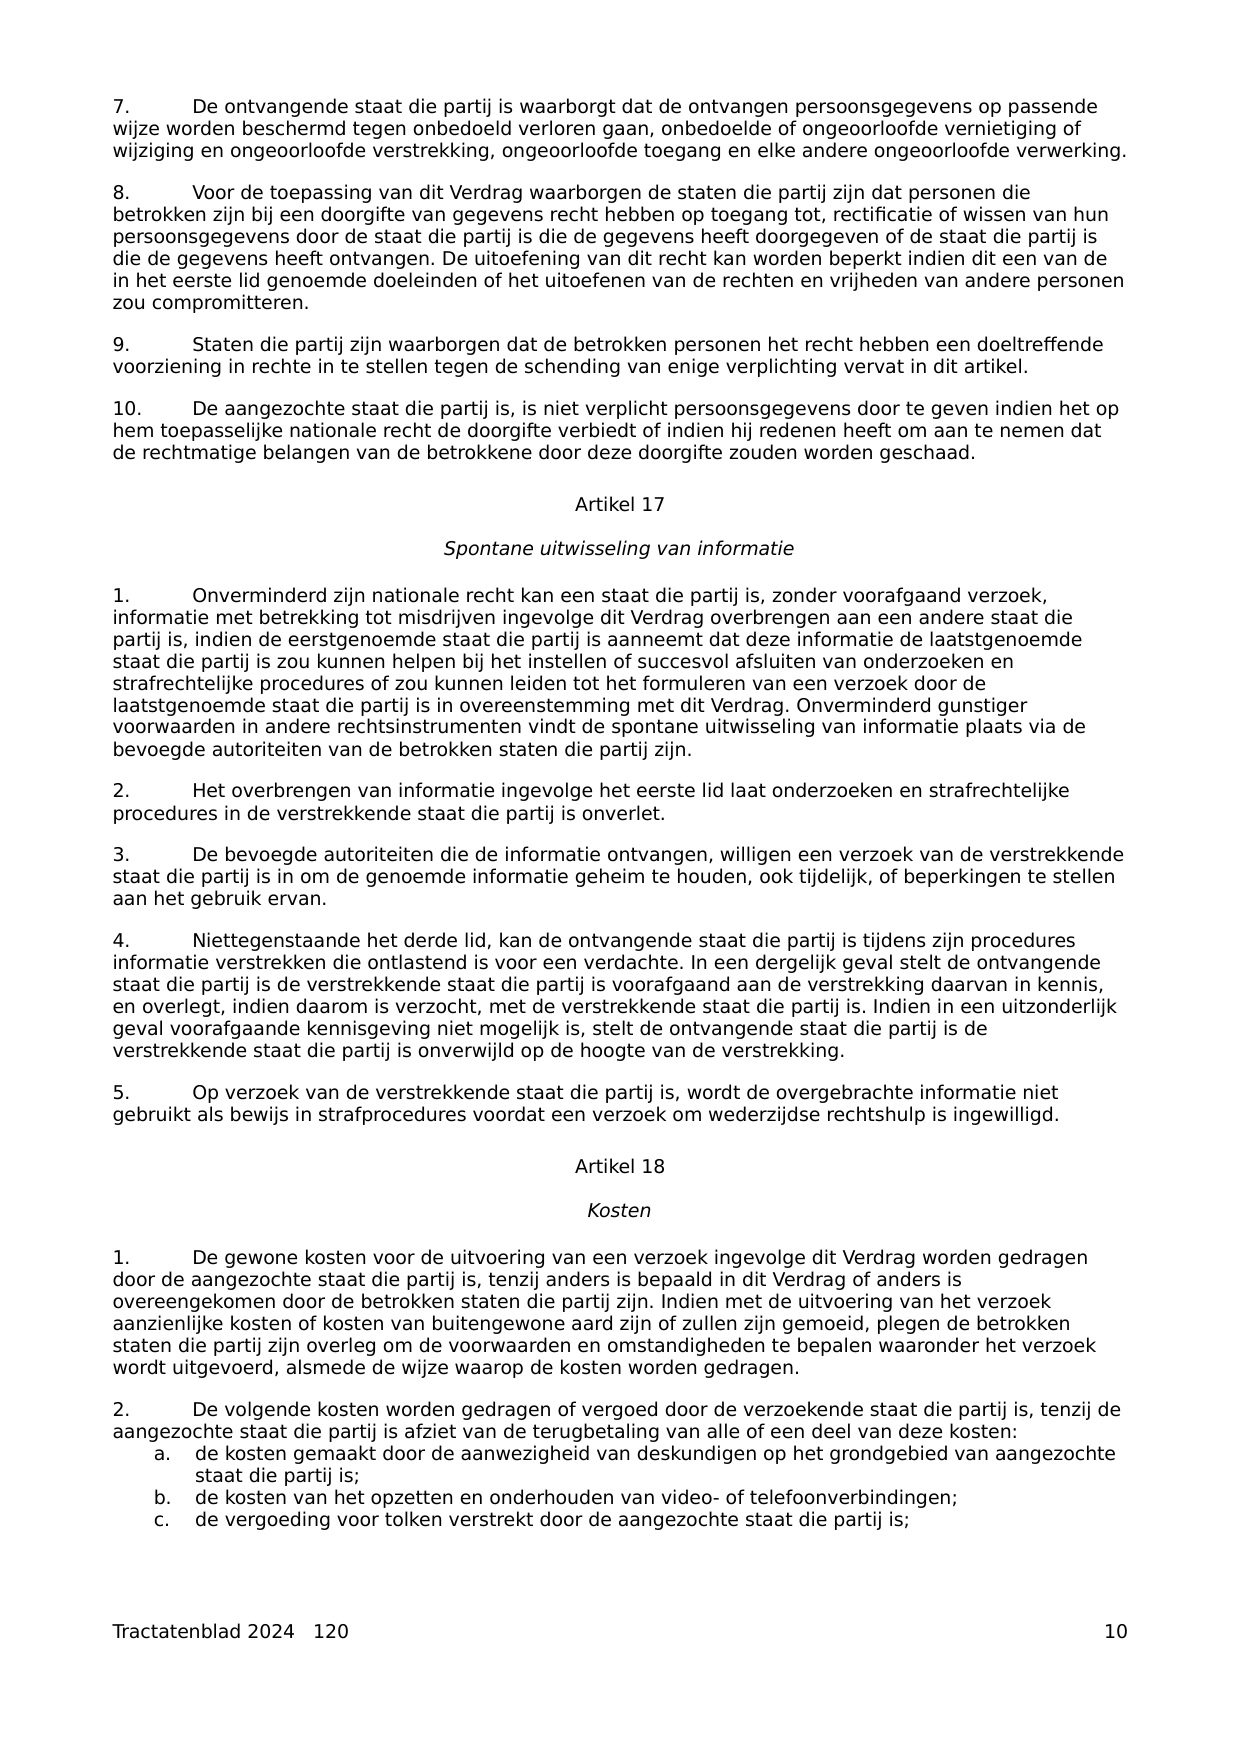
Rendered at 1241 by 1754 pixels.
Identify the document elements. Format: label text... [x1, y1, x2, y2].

text 10. De aangezochte staat die partij is, is niet verplicht persoonsgegevens door te geven indien het op hem toepasselijke nationale recht de doorgifte verbiedt of indien hij redenen heeft om aan te nemen dat de rechtmatige belangen van de betrokkene door deze doorgifte zouden worden geschaad. [112, 398, 1128, 464]
text 7. De ontvangende staat die partij is waarborgt dat de ontvangen persoonsgegevens op passende wijze worden beschermd tegen onbedoeld verloren gaan, onbedoelde of ongeoorloofde vernietiging of wijziging en ongeoorloofde verstrekking, ongeoorloofde toegang en elke andere ongeoorloofde verwerking. [112, 96, 1128, 162]
text 1. De gewone kosten voor de uitvoering van een verzoek ingevolge dit Verdrag worden gedragen door de aangezochte staat die partij is, tenzij anders is bepaald in dit Verdrag of anders is overeengekomen door de betrokken staten die partij zijn. Indien met de uitvoering van het verzoek aanzienlijke kosten of kosten van buitengewone aard zijn of zullen zijn gemoeid, plegen de betrokken staten die partij zijn overleg om de voorwaarden en omstandigheden te bepalen waaronder het verzoek wordt uitgevoerd, alsmede de wijze waarop de kosten worden gedragen. [112, 1247, 1128, 1379]
text 9. Staten die partij zijn waarborgen dat de betrokken personen het recht hebben een doeltreffende voorziening in rechte in te stellen tegen de schending van enige verplichting vervat in dit artikel. [112, 334, 1128, 378]
text 2. Het overbrengen van informatie ingevolge het eerste lid laat onderzoeken en strafrechtelijke procedures in de verstrekkende staat die partij is onverlet. [112, 780, 1128, 824]
text c. de vergoeding voor tolken verstrekt door de aangezochte staat die partij is; [153, 1509, 1128, 1531]
text 1. Onverminderd zijn nationale recht kan een staat die partij is, zonder voorafgaand verzoek, informatie met betrekking tot misdrijven ingevolge dit Verdrag overbrengen aan een andere staat die partij is, indien de eerstgenoemde staat die partij is aanneemt dat deze informatie de laatstgenoemde staat die partij is zou kunnen helpen bij het instellen of succesvol afsluiten van onderzoeken en strafrechtelijke procedures of zou kunnen leiden tot het formuleren van een verzoek door de laatstgenoemde staat die partij is in overeenstemming met dit Verdrag. Onverminderd gunstiger voorwaarden in andere rechtsinstrumenten vindt de spontane uitwisseling van informatie plaats via de bevoegde autoriteiten van de betrokken staten die partij zijn. [112, 584, 1128, 760]
text 5. Op verzoek van de verstrekkende staat die partij is, wordt de overgebrachte informatie niet gebruikt als bewijs in strafprocedures voordat een verzoek om wederzijdse rechtshulp is ingewilligd. [112, 1082, 1128, 1126]
text 2. De volgende kosten worden gedragen of vergoed door de verzoekende staat die partij is, tenzij de aangezochte staat die partij is afziet van de terugbetaling van alle of een deel van deze kosten: [112, 1399, 1128, 1443]
text 8. Voor de toepassing van dit Verdrag waarborgen de staten die partij zijn dat personen die betrokken zijn bij een doorgifte van gegevens recht hebben op toegang tot, rectificatie of wissen van hun persoonsgegevens door de staat die partij is die de gegevens heeft doorgegeven of de staat die partij is die de gegevens heeft ontvangen. De uitoefening van dit recht kan worden beperkt indien dit een van de in het eerste lid genoemde doeleinden of het uitoefenen van de rechten en vrijheden van andere personen zou compromitteren. [112, 182, 1128, 314]
subtitle Artikel 17 Spontane uitwisseling van informatie [112, 494, 1128, 559]
subtitle Artikel 18 Kosten [112, 1156, 1128, 1222]
text 3. De bevoegde autoriteiten die de informatie ontvangen, willigen een verzoek van de verstrekkende staat die partij is in om de genoemde informatie geheim te houden, ook tijdelijk, of beperkingen te stellen aan het gebruik ervan. [112, 844, 1128, 910]
text b. de kosten van het opzetten en onderhouden van video- of telefoonverbindingen; [153, 1487, 1128, 1509]
text 4. Niettegenstaande het derde lid, kan de ontvangende staat die partij is tijdens zijn procedures informatie verstrekken die ontlastend is voor een verdachte. In een dergelijk geval stelt de ontvangende staat die partij is de verstrekkende staat die partij is voorafgaand aan de verstrekking daarvan in kennis, en overlegt, indien daarom is verzocht, met de verstrekkende staat die partij is. Indien in een uitzonderlijk geval voorafgaande kennisgeving niet mogelijk is, stelt de ontvangende staat die partij is de verstrekkende staat die partij is onverwijld op de hoogte van de verstrekking. [112, 930, 1128, 1062]
text a. de kosten gemaakt door de aanwezigheid van deskundigen op het grondgebied van aangezochte staat die partij is; [153, 1443, 1128, 1487]
